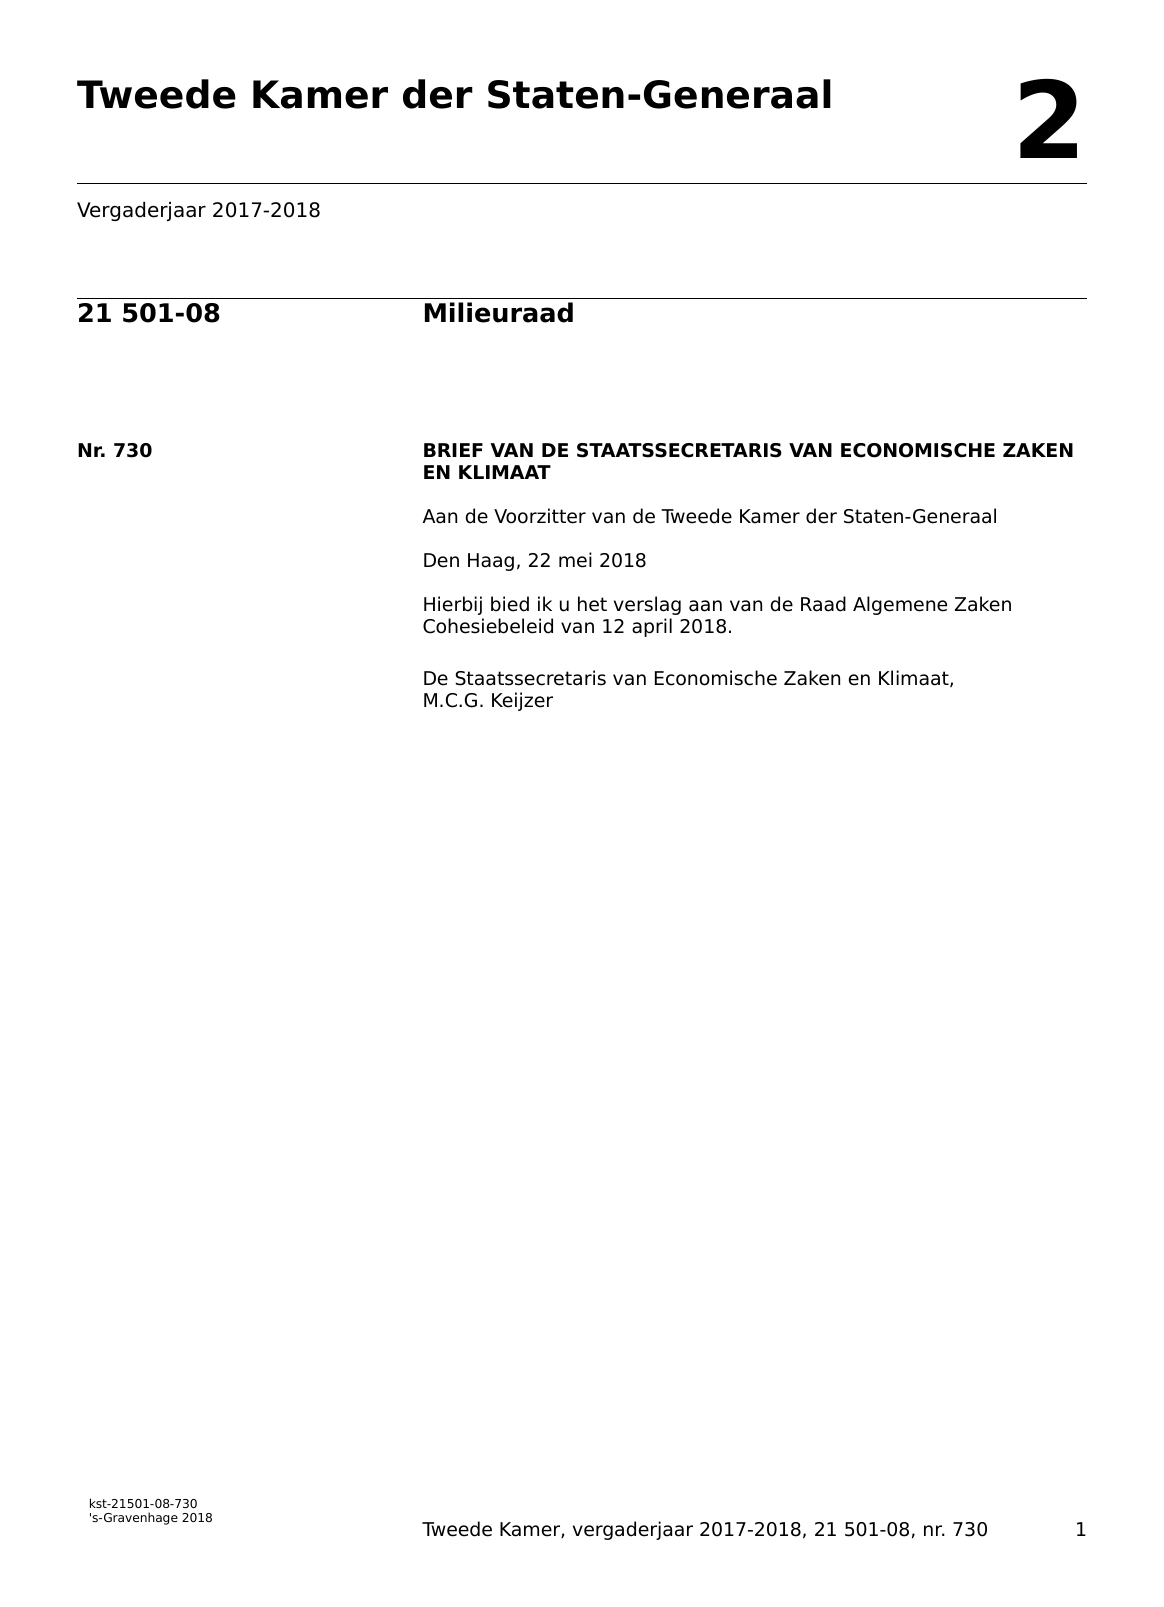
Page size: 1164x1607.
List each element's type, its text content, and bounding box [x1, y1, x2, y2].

text Hierbij bied ik u het verslag aan van de Raad Algemene Zaken Cohesiebeleid van 12 april 2018. [422, 594, 1087, 638]
text Aan de Voorzitter van de Tweede Kamer der Staten-Generaal [422, 506, 1087, 528]
text kst-21501-08-730 [88, 1497, 323, 1511]
table_header 2 [886, 59, 1087, 183]
table_header Tweede Kamer der Staten-Generaal [77, 59, 886, 183]
table_cell Vergaderjaar 2017-2018 [77, 184, 1087, 298]
subtitle 21 501-08 Milieuraad [77, 299, 1087, 329]
text 's-Gravenhage 2018 [88, 1511, 323, 1525]
text De Staatssecretaris van Economische Zaken en Klimaat, M.C.G. Keijzer [422, 668, 1087, 712]
text Den Haag, 22 mei 2018 [422, 550, 1087, 572]
subtitle Nr. 730 BRIEF VAN DE STAATSSECRETARIS VAN ECONOMISCHE ZAKEN EN KLIMAAT [77, 440, 1087, 484]
